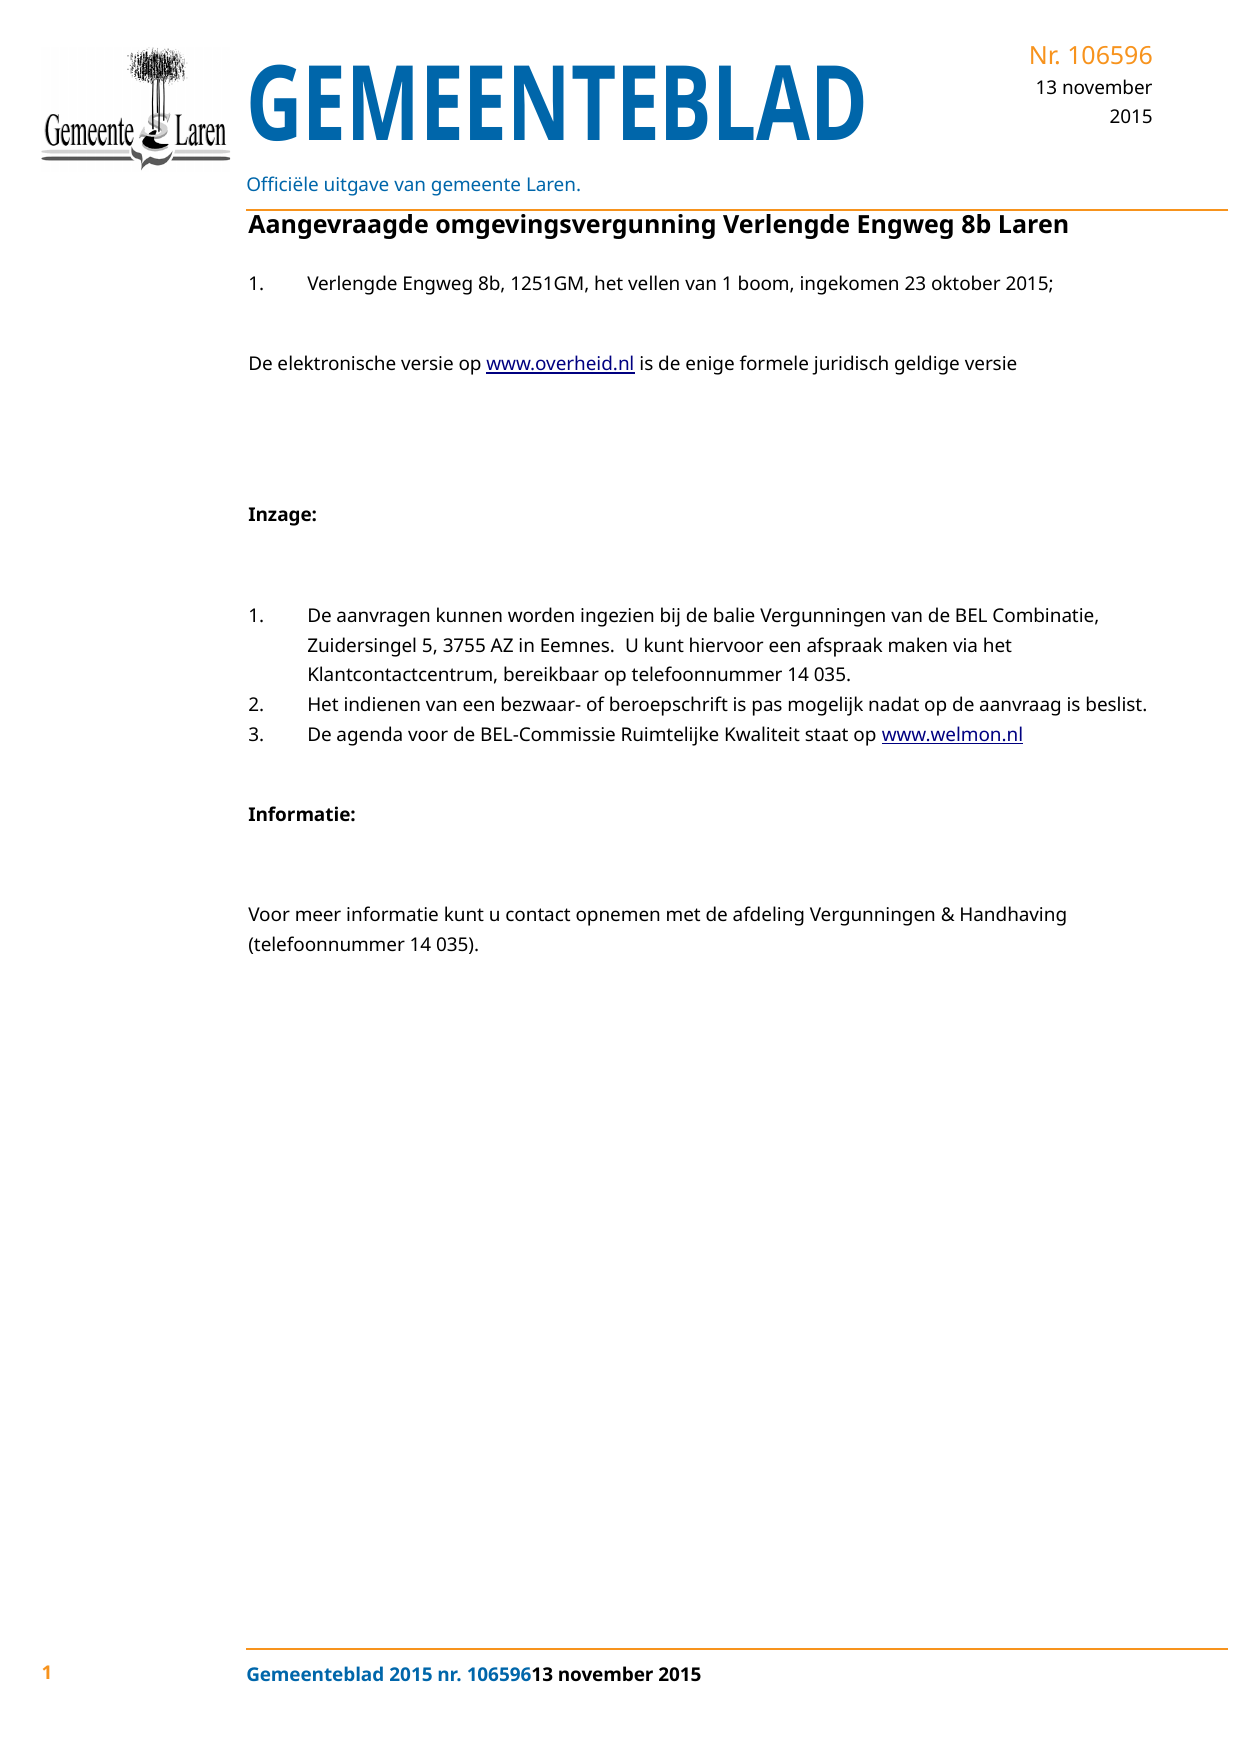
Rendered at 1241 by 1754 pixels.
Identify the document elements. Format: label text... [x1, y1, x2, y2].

list Verlengde Engweg 8b, 1251GM, het vellen van 1 boom, ingekomen 23 oktober 2015; [248, 270, 1152, 296]
list De aanvragen kunnen worden ingezien bij de balie Vergunningen van de BEL Combinatie, Zuidersingel 5, 3755 AZ in Eemnes. U kunt hiervoor een afspraak maken via het Klantcontactcentrum, bereikbaar op telefoonnummer 14 035. [248, 602, 1152, 687]
text Inzage: [248, 502, 1152, 527]
list De agenda voor de BEL-Commissie Ruimtelijke Kwaliteit staat op www.welmon.nl [248, 721, 1152, 746]
picture [41, 47, 231, 172]
text Voor meer informatie kunt u contact opnemen met de afdeling Vergunningen & Handhaving (telefoonnummer 14 035). [248, 902, 1152, 957]
text De elektronische versie op www.overheid.nl is de enige formele juridisch geldige versie [248, 350, 1152, 376]
text Informatie: [248, 801, 1152, 826]
list Het indienen van een bezwaar- of beroepschrift is pas mogelijk nadat op de aanvraag is beslist. [248, 691, 1152, 717]
text Aangevraagde omgevingsvergunning Verlengde Engweg 8b Laren [248, 211, 1152, 241]
